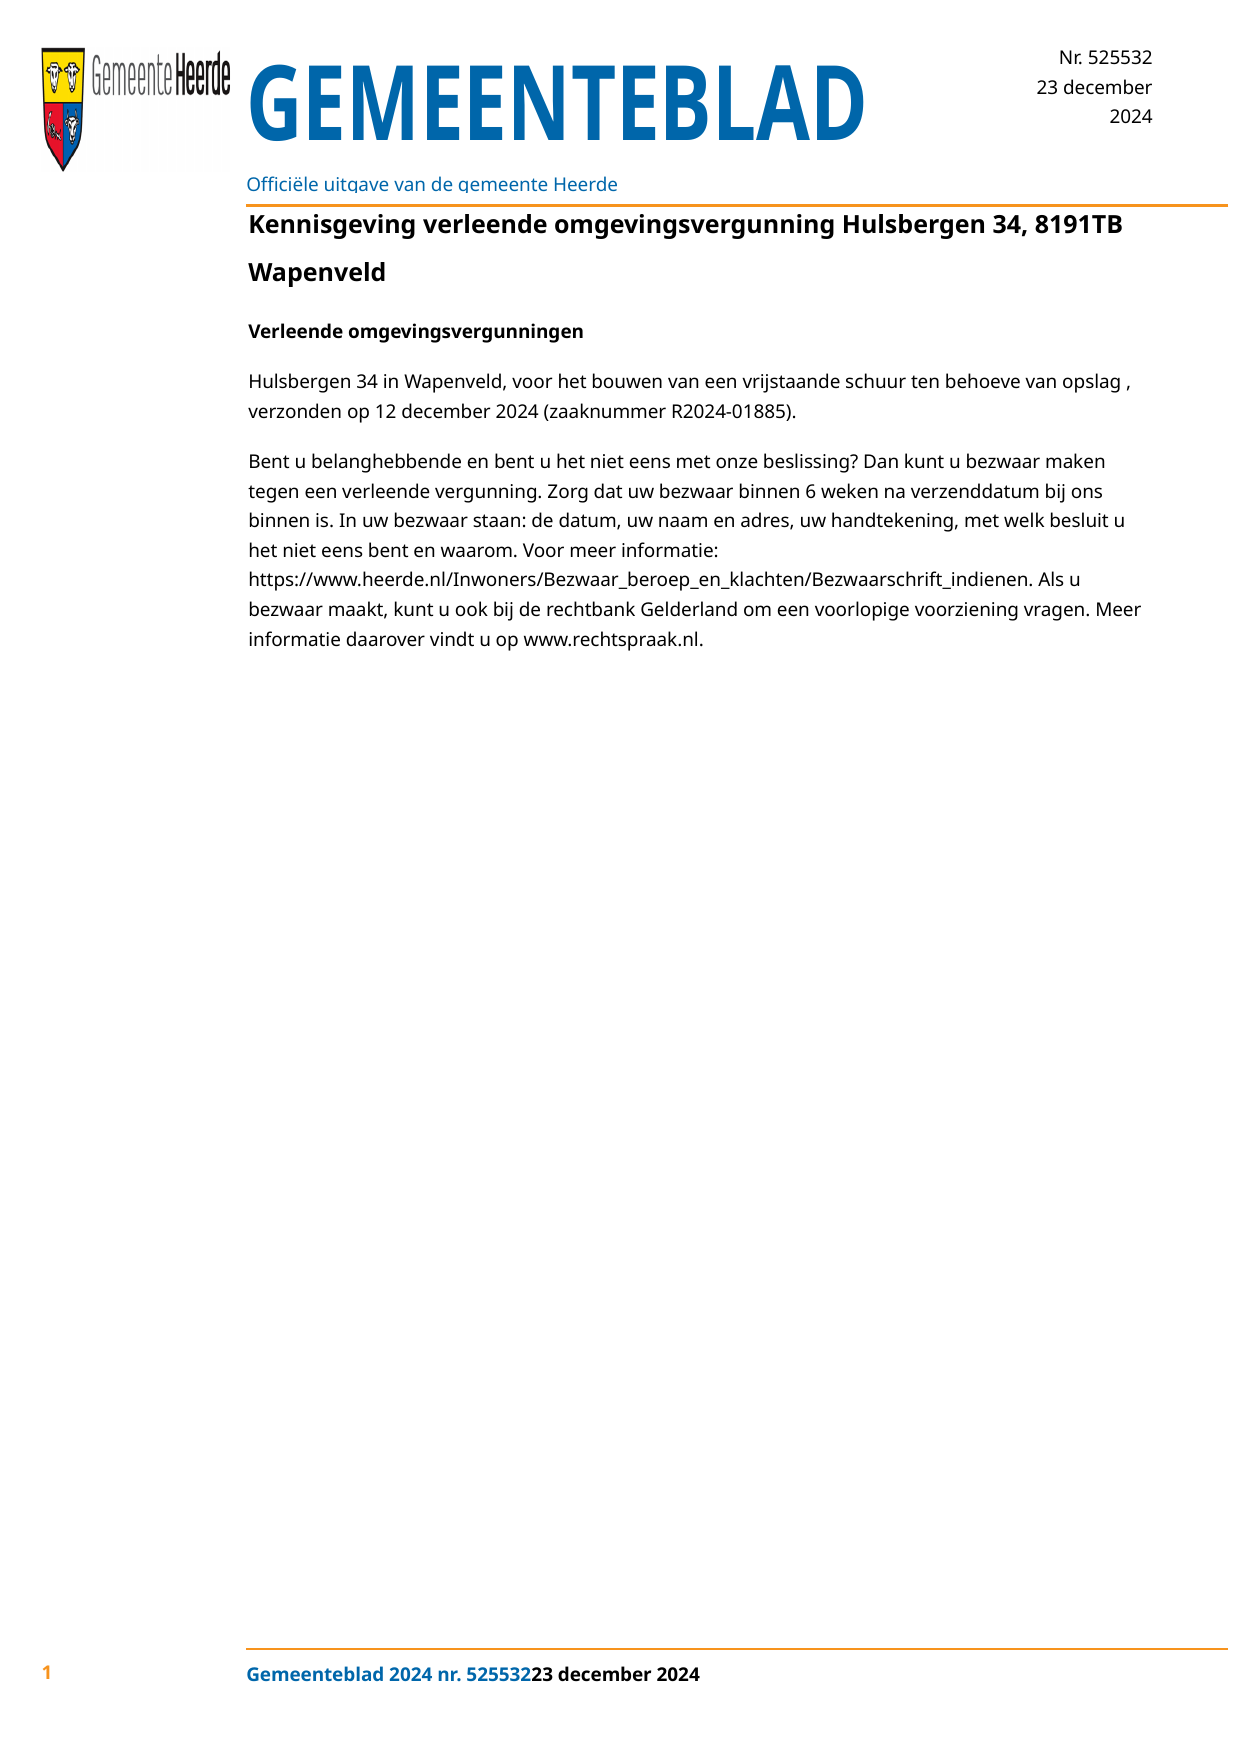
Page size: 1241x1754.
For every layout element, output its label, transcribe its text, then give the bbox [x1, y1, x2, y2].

picture [41, 47, 231, 172]
text Kennisgeving verleende omgevingsvergunning Hulsbergen 34, 8191TB Wapenveld [248, 207, 1152, 288]
text Verleende omgevingsvergunningen [248, 318, 1152, 344]
text Bent u belanghebbende en bent u het niet eens met onze beslissing? Dan kunt u bezwaar maken tegen een verleende vergunning. Zorg dat uw bezwaar binnen 6 weken na verzenddatum bij ons binnen is. In uw bezwaar staan: de datum, uw naam en adres, uw handtekening, met welk besluit u het niet eens bent en waarom. Voor meer informatie: https://www.heerde.nl/Inwoners/Bezwaar_beroep_en_klachten/Bezwaarschrift_indienen. Als u bezwaar maakt, kunt u ook bij de rechtbank Gelderland om een voorlopige voorziening vragen. Meer informatie daarover vindt u op www.rechtspraak.nl. [248, 448, 1152, 652]
text Hulsbergen 34 in Wapenveld, voor het bouwen van een vrijstaande schuur ten behoeve van opslag , verzonden op 12 december 2024 (zaaknummer R2024-01885). [248, 368, 1152, 424]
